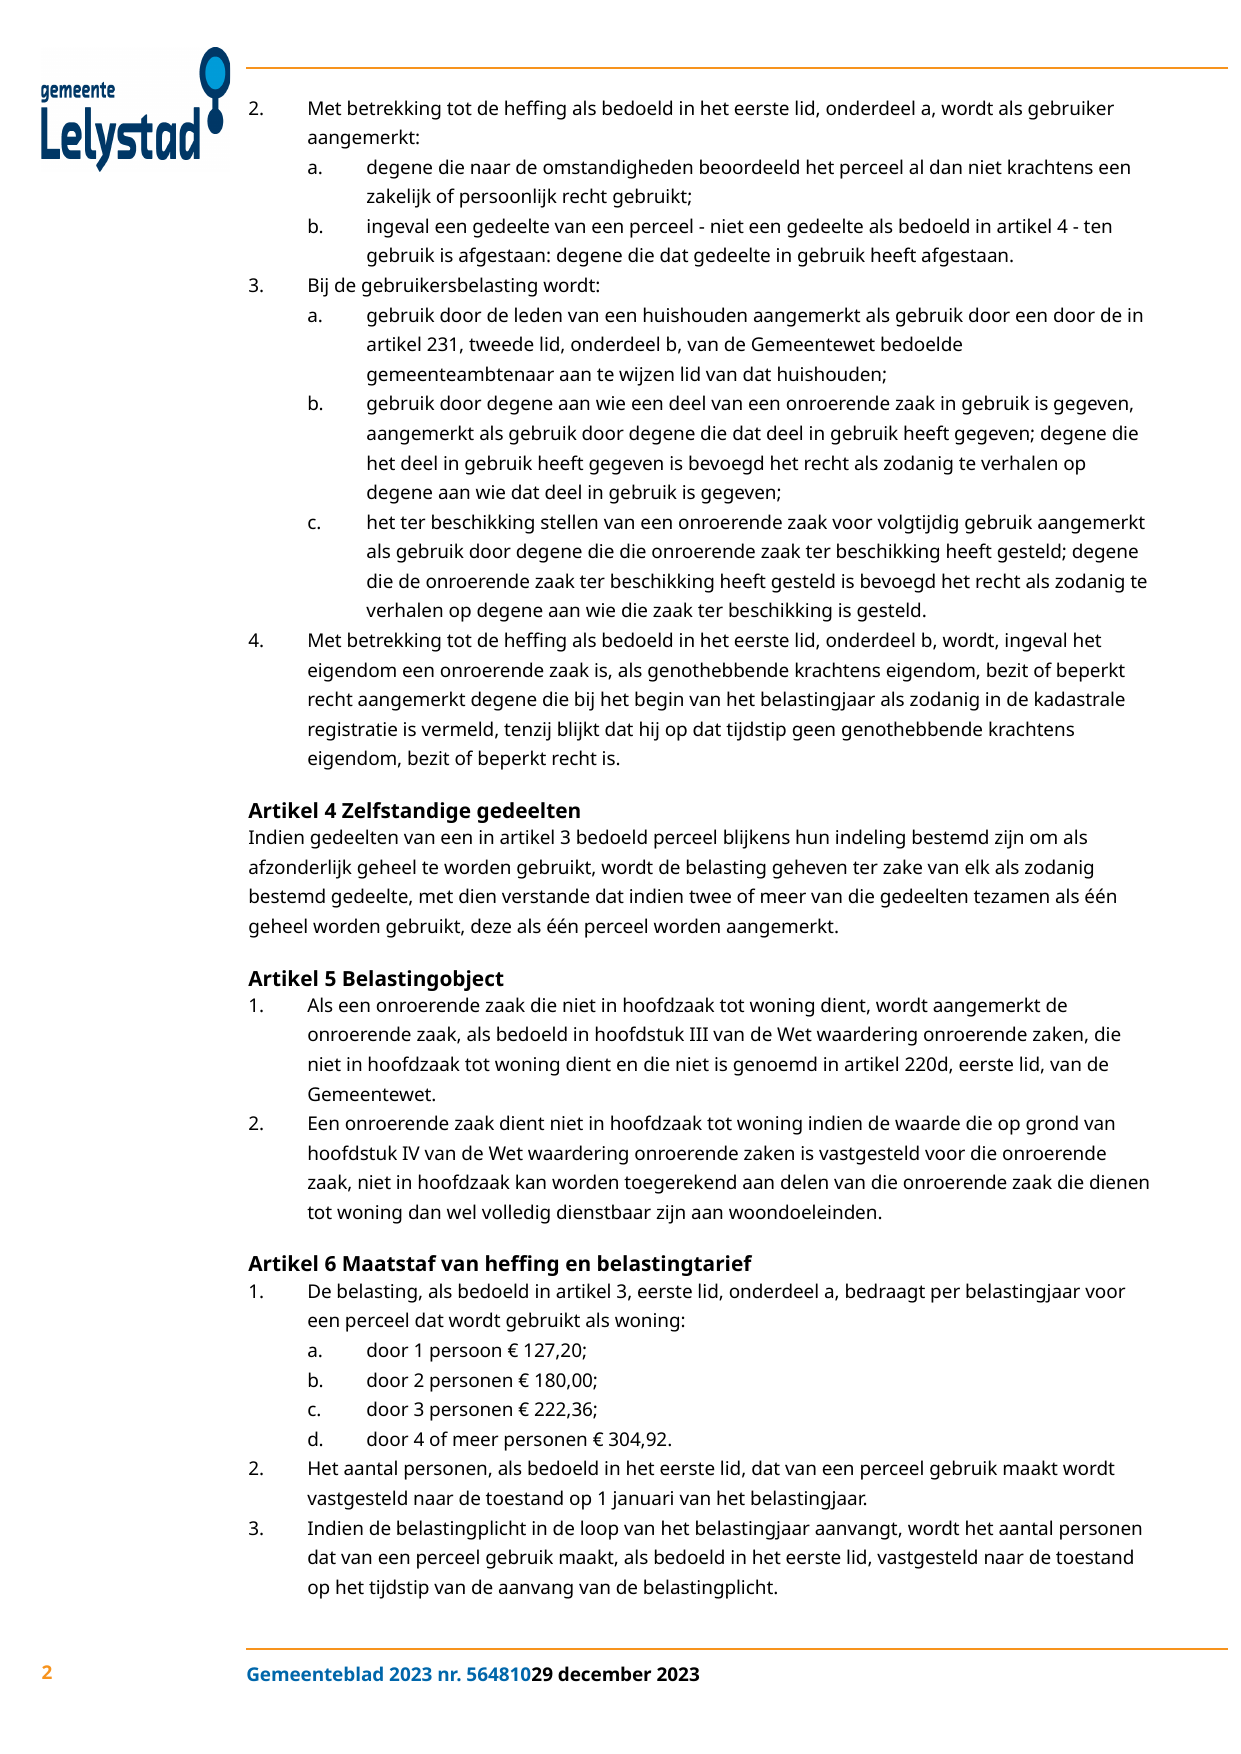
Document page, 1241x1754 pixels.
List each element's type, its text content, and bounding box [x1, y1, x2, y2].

list door 2 personen € 180,00; [307, 1367, 1152, 1392]
list De belasting, als bedoeld in artikel 3, eerste lid, onderdeel a, bedraagt per belastingjaar voor een perceel dat wordt gebruikt als woning: [248, 1278, 1152, 1333]
list door 4 of meer personen € 304,92. [307, 1426, 1152, 1452]
list door 3 personen € 222,36; [307, 1396, 1152, 1422]
list Bij de gebruikersbelasting wordt: [248, 272, 1152, 298]
list degene die naar de omstandigheden beoordeeld het perceel al dan niet krachtens een zakelijk of persoonlijk recht gebruikt; [307, 154, 1152, 209]
list door 1 persoon € 127,20; [307, 1337, 1152, 1363]
text Indien gedeelten van een in artikel 3 bedoeld perceel blijkens hun indeling bestemd zijn om als afzonderlijk geheel te worden gebruikt, wordt de belasting geheven ter zake van elk als zodanig bestemd gedeelte, met dien verstande dat indien twee of meer van die gedeelten tezamen als één geheel worden gebruikt, deze als één perceel worden aangemerkt. [248, 824, 1152, 939]
list Als een onroerende zaak die niet in hoofdzaak tot woning dient, wordt aangemerkt de onroerende zaak, als bedoeld in hoofdstuk III van de Wet waardering onroerende zaken, die niet in hoofdzaak tot woning dient en die niet is genoemd in artikel 220d, eerste lid, van de Gemeentewet. [248, 992, 1152, 1107]
picture [41, 47, 231, 172]
list Het aantal personen, als bedoeld in het eerste lid, dat van een perceel gebruik maakt wordt vastgesteld naar de toestand op 1 januari van het belastingjaar. [248, 1456, 1152, 1511]
list het ter beschikking stellen van een onroerende zaak voor volgtijdig gebruik aangemerkt als gebruik door degene die die onroerende zaak ter beschikking heeft gesteld; degene die de onroerende zaak ter beschikking heeft gesteld is bevoegd het recht als zodanig te verhalen op degene aan wie die zaak ter beschikking is gesteld. [307, 509, 1152, 623]
list Een onroerende zaak dient niet in hoofdzaak tot woning indien de waarde die op grond van hoofdstuk IV van de Wet waardering onroerende zaken is vastgesteld voor die onroerende zaak, niet in hoofdzaak kan worden toegerekend aan delen van die onroerende zaak die dienen tot woning dan wel volledig dienstbaar zijn aan woondoeleinden. [248, 1110, 1152, 1225]
list gebruik door de leden van een huishouden aangemerkt als gebruik door een door de in artikel 231, tweede lid, onderdeel b, van de Gemeentewet bedoelde gemeenteambtenaar aan te wijzen lid van dat huishouden; [307, 302, 1152, 387]
text Artikel 4 Zelfstandige gedeelten [248, 796, 1152, 824]
list Indien de belastingplicht in de loop van het belastingjaar aanvangt, wordt het aantal personen dat van een perceel gebruik maakt, als bedoeld in het eerste lid, vastgesteld naar de toestand op het tijdstip van de aanvang van de belastingplicht. [248, 1515, 1152, 1599]
list ingeval een gedeelte van een perceel - niet een gedeelte als bedoeld in artikel 4 - ten gebruik is afgestaan: degene die dat gedeelte in gebruik heeft afgestaan. [307, 213, 1152, 268]
text Artikel 5 Belastingobject [248, 964, 1152, 992]
list gebruik door degene aan wie een deel van een onroerende zaak in gebruik is gegeven, aangemerkt als gebruik door degene die dat deel in gebruik heeft gegeven; degene die het deel in gebruik heeft gegeven is bevoegd het recht als zodanig te verhalen op degene aan wie dat deel in gebruik is gegeven; [307, 391, 1152, 505]
text Artikel 6 Maatstaf van heffing en belastingtarief [248, 1249, 1152, 1278]
list Met betrekking tot de heffing als bedoeld in het eerste lid, onderdeel b, wordt, ingeval het eigendom een onroerende zaak is, als genothebbende krachtens eigendom, bezit of beperkt recht aangemerkt degene die bij het begin van het belastingjaar als zodanig in de kadastrale registratie is vermeld, tenzij blijkt dat hij op dat tijdstip geen genothebbende krachtens eigendom, bezit of beperkt recht is. [248, 627, 1152, 771]
list Met betrekking tot de heffing als bedoeld in het eerste lid, onderdeel a, wordt als gebruiker aangemerkt: [248, 95, 1152, 150]
